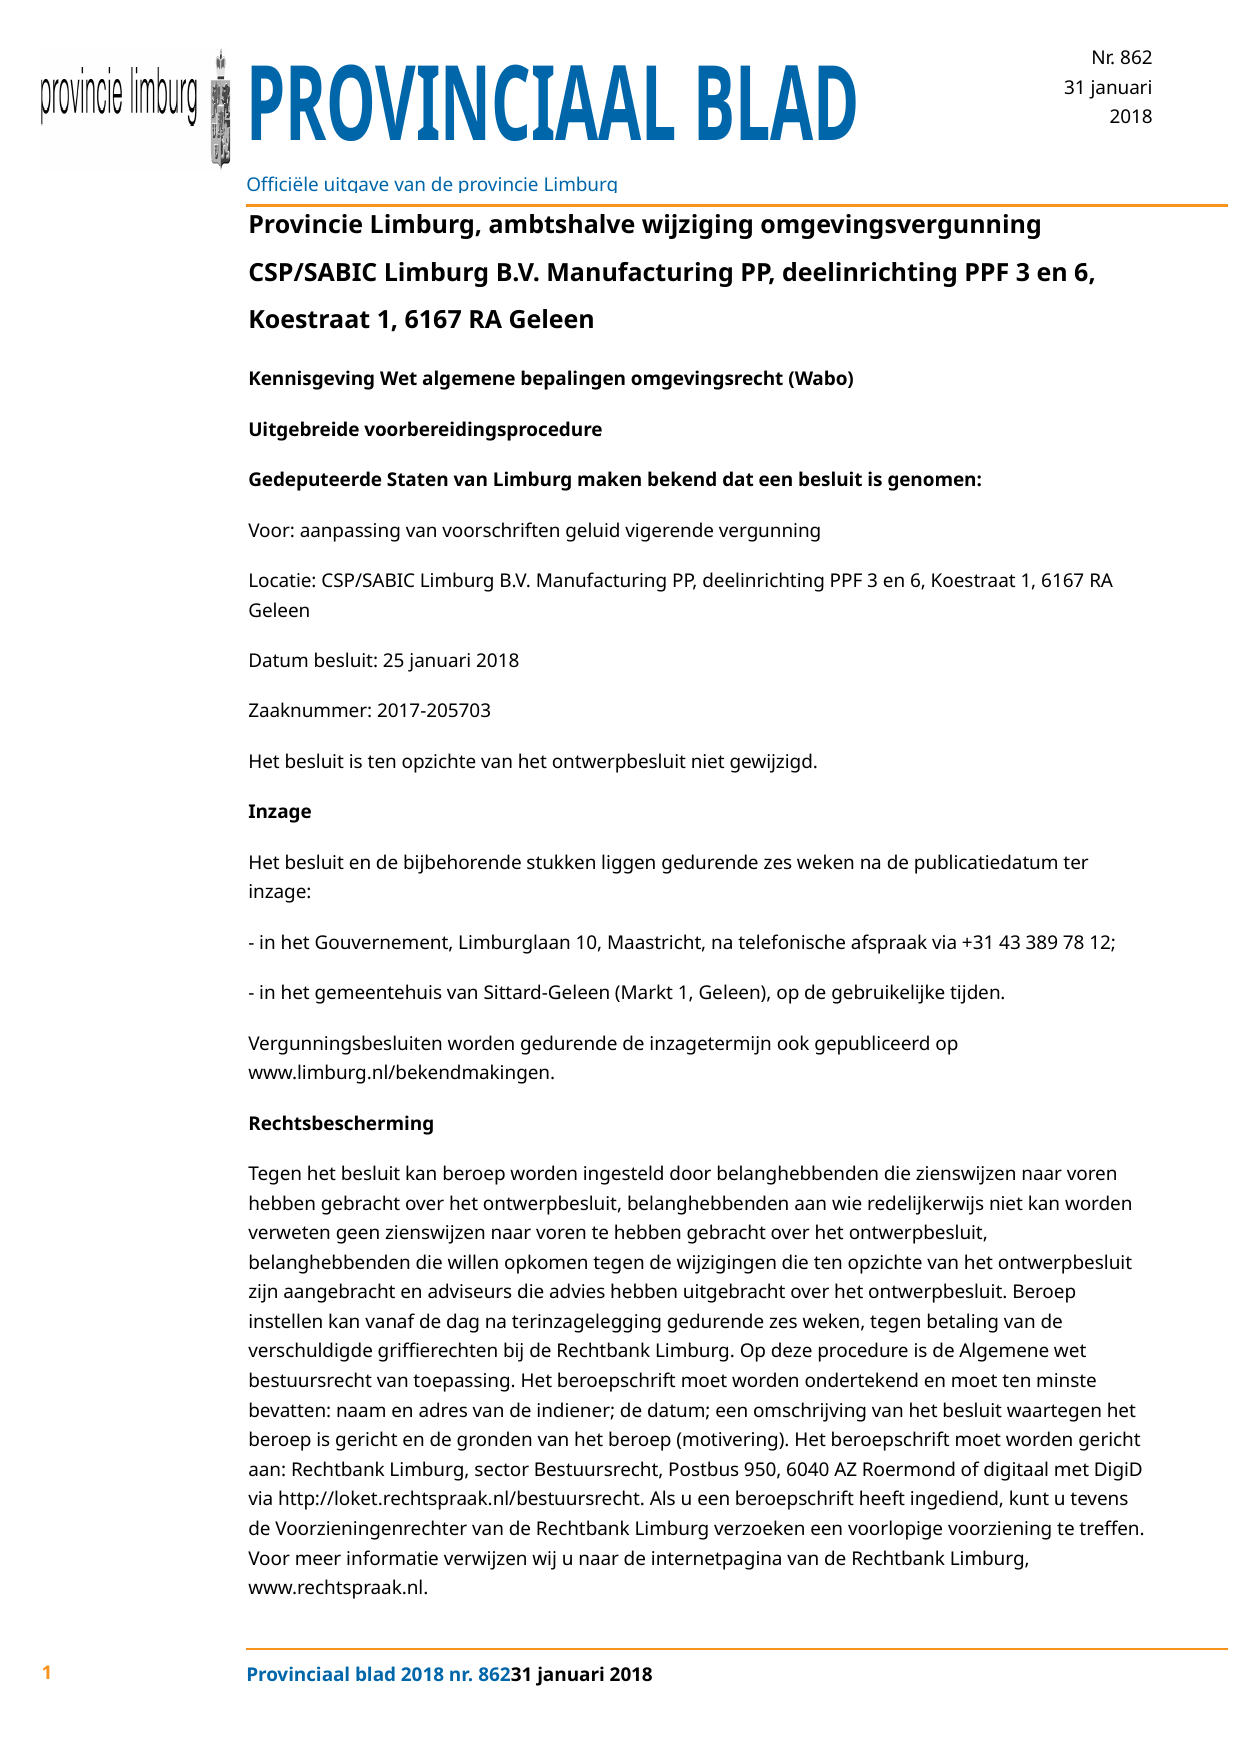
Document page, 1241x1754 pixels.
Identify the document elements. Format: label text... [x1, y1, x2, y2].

text Het besluit is ten opzichte van het ontwerpbesluit niet gewijzigd. [248, 748, 1152, 774]
text - in het gemeentehuis van Sittard-Geleen (Markt 1, Geleen), op de gebruikelijke tijden. [248, 979, 1152, 1005]
text Voor: aanpassing van voorschriften geluid vigerende vergunning [248, 517, 1152, 542]
text Provincie Limburg, ambtshalve wijziging omgevingsvergunning CSP/SABIC Limburg B.V. Manufacturing PP, deelinrichting PPF 3 en 6, Koestraat 1, 6167 RA Geleen [248, 207, 1152, 336]
text Uitgebreide voorbereidingsprocedure [248, 416, 1152, 442]
text Vergunningsbesluiten worden gedurende de inzagetermijn ook gepubliceerd op www.limburg.nl/bekendmakingen. [248, 1030, 1152, 1085]
text - in het Gouvernement, Limburglaan 10, Maastricht, na telefonische afspraak via +31 43 389 78 12; [248, 929, 1152, 954]
text Het besluit en de bijbehorende stukken liggen gedurende zes weken na de publicatiedatum ter inzage: [248, 849, 1152, 904]
text Locatie: CSP/SABIC Limburg B.V. Manufacturing PP, deelinrichting PPF 3 en 6, Koestraat 1, 6167 RA Geleen [248, 567, 1152, 622]
text Tegen het besluit kan beroep worden ingesteld door belanghebbenden die zienswijzen naar voren hebben gebracht over het ontwerpbesluit, belanghebbenden aan wie redelijkerwijs niet kan worden verweten geen zienswijzen naar voren te hebben gebracht over het ontwerpbesluit, belanghebbenden die willen opkomen tegen de wijzigingen die ten opzichte van het ontwerpbesluit zijn aangebracht en adviseurs die advies hebben uitgebracht over het ontwerpbesluit. Beroep instellen kan vanaf de dag na terinzagelegging gedurende zes weken, tegen betaling van de verschuldigde griffierechten bij de Rechtbank Limburg. Op deze procedure is de Algemene wet bestuursrecht van toepassing. Het beroepschrift moet worden ondertekend en moet ten minste bevatten: naam en adres van de indiener; de datum; een omschrijving van het besluit waartegen het beroep is gericht en de gronden van het beroep (motivering). Het beroepschrift moet worden gericht aan: Rechtbank Limburg, sector Bestuursrecht, Postbus 950, 6040 AZ Roermond of digitaal met DigiD via http://loket.rechtspraak.nl/bestuursrecht. Als u een beroepschrift heeft ingediend, kunt u tevens de Voorzieningenrechter van de Rechtbank Limburg verzoeken een voorlopige voorziening te treffen. Voor meer informatie verwijzen wij u naar de internetpagina van de Rechtbank Limburg, www.rechtspraak.nl. [248, 1160, 1152, 1600]
text Rechtsbescherming [248, 1110, 1152, 1135]
text Gedeputeerde Staten van Limburg maken bekend dat een besluit is genomen: [248, 466, 1152, 492]
text Zaaknummer: 2017-205703 [248, 698, 1152, 723]
text Inzage [248, 798, 1152, 824]
picture [41, 47, 231, 172]
text Datum besluit: 25 januari 2018 [248, 647, 1152, 673]
text Kennisgeving Wet algemene bepalingen omgevingsrecht (Wabo) [248, 366, 1152, 391]
